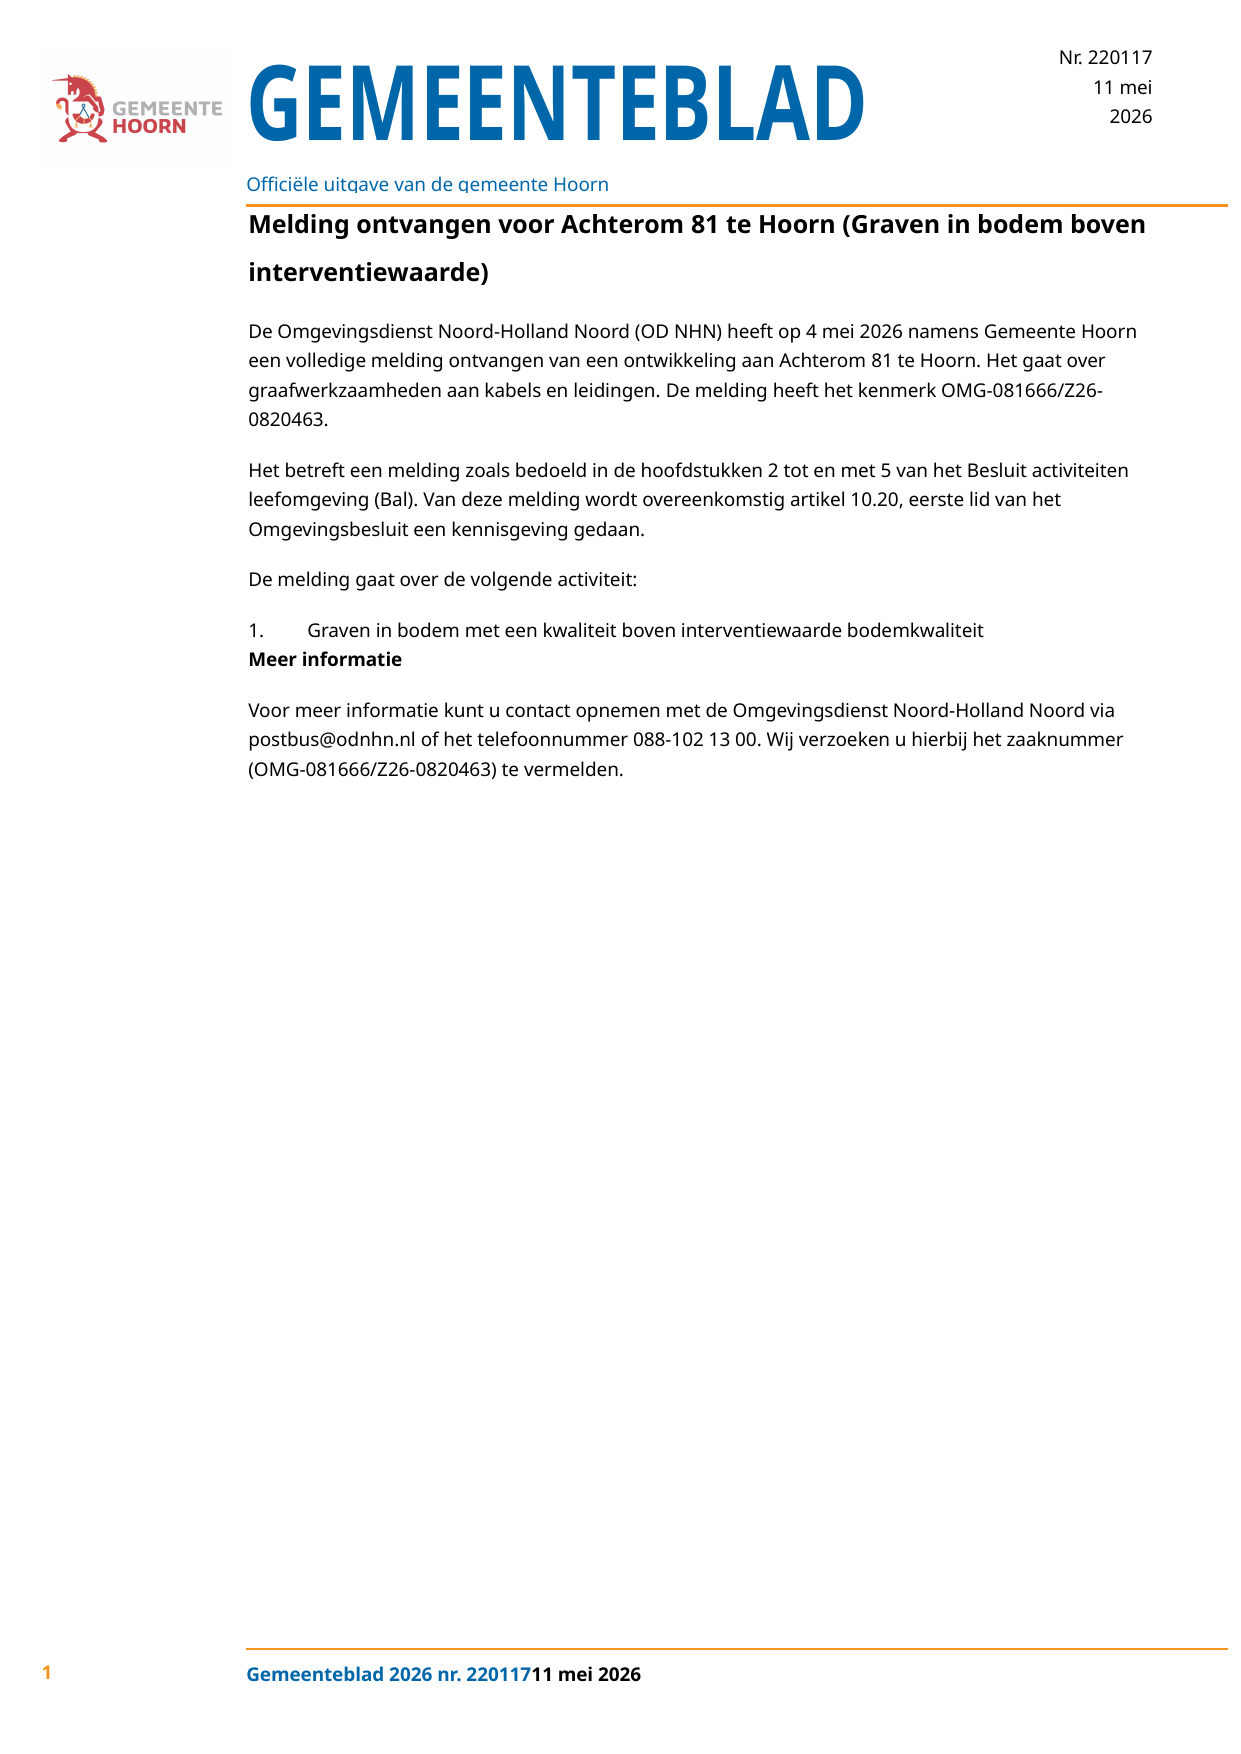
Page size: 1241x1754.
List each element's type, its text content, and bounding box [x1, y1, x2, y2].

text Melding ontvangen voor Achterom 81 te Hoorn (Graven in bodem boven interventiewaarde) [248, 207, 1152, 288]
text Meer informatie [248, 647, 1152, 672]
list Graven in bodem met een kwaliteit boven interventiewaarde bodemkwaliteit [248, 617, 1152, 643]
picture [41, 47, 231, 172]
text Het betreft een melding zoals bedoeld in de hoofdstukken 2 tot en met 5 van het Besluit activiteiten leefomgeving (Bal). Van deze melding wordt overeenkomstig artikel 10.20, eerste lid van het Omgevingsbesluit een kennisgeving gedaan. [248, 457, 1152, 542]
text De Omgevingsdienst Noord-Holland Noord (OD NHN) heeft op 4 mei 2026 namens Gemeente Hoorn een volledige melding ontvangen van een ontwikkeling aan Achterom 81 te Hoorn. Het gaat over graafwerkzaamheden aan kabels en leidingen. De melding heeft het kenmerk OMG-081666/Z26-0820463. [248, 318, 1152, 432]
text De melding gaat over de volgende activiteit: [248, 567, 1152, 592]
text Voor meer informatie kunt u contact opnemen met de Omgevingsdienst Noord-Holland Noord via postbus@odnhn.nl of het telefoonnummer 088-102 13 00. Wij verzoeken u hierbij het zaaknummer (OMG-081666/Z26-0820463) te vermelden. [248, 697, 1152, 782]
